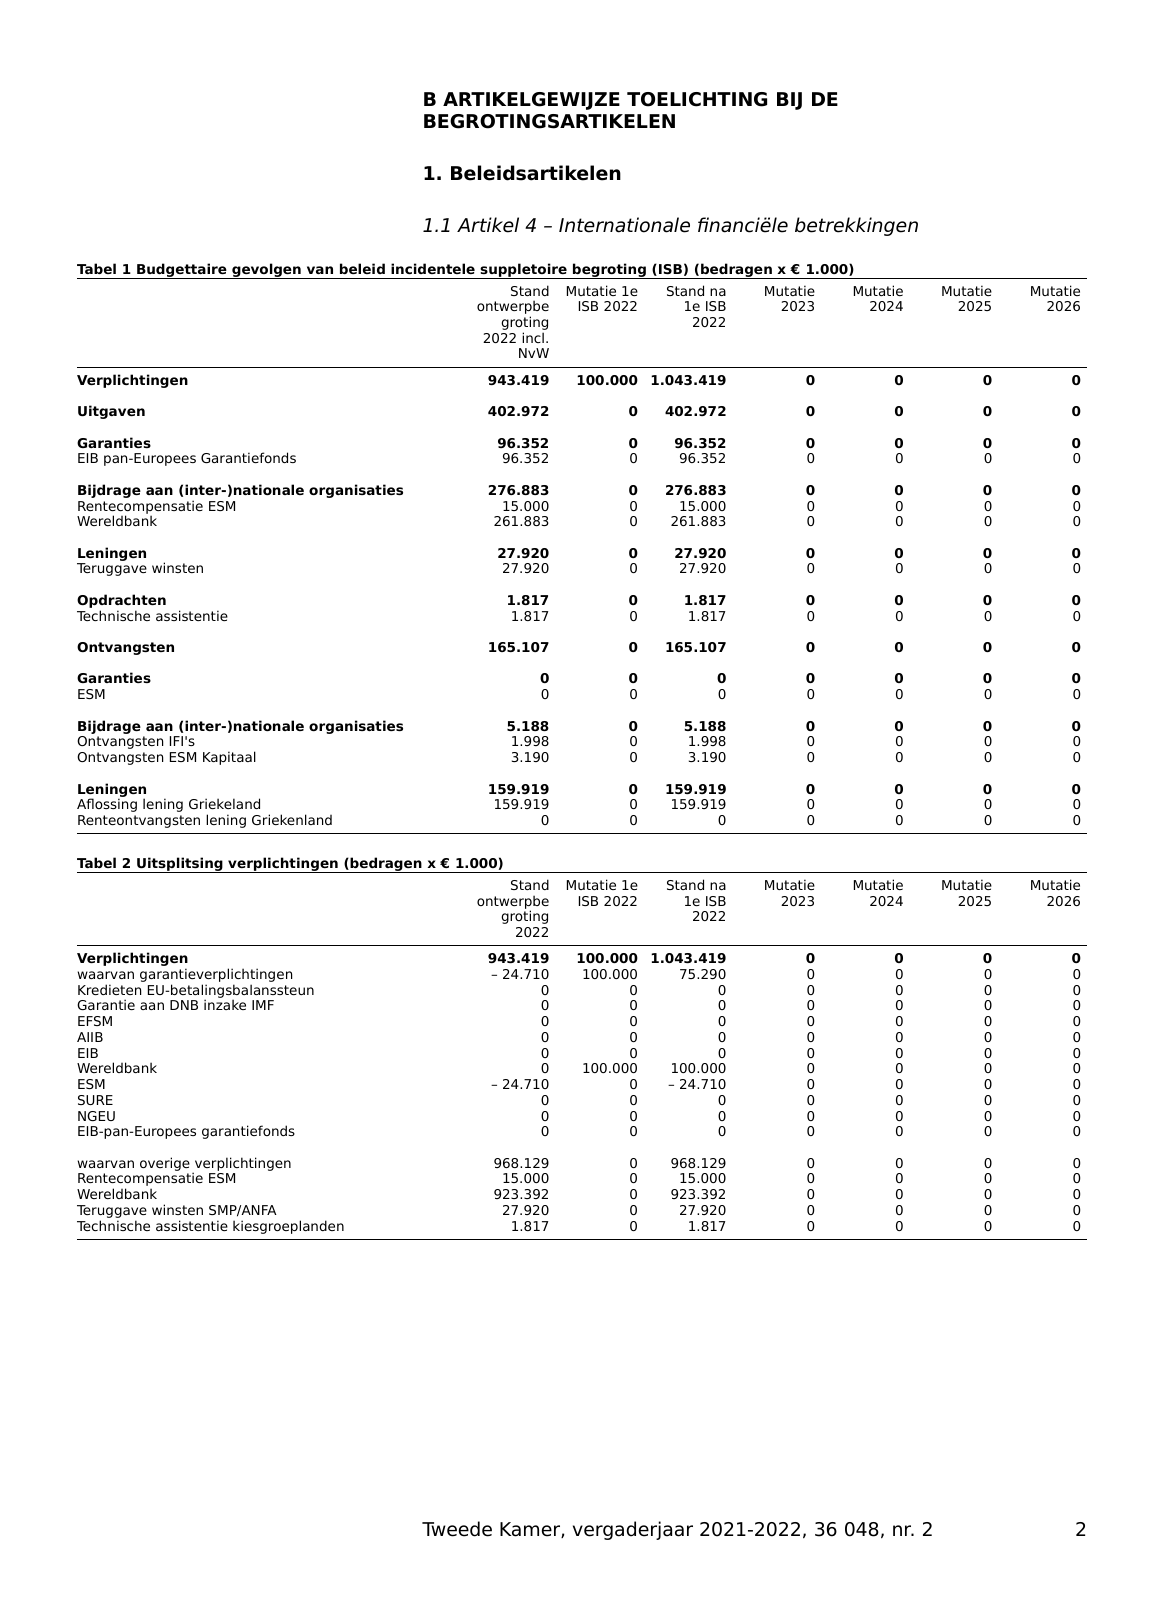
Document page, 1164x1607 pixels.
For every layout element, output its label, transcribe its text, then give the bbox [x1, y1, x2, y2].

table_cell [77, 467, 466, 483]
table_cell [77, 577, 466, 593]
table_cell 0 [909, 998, 998, 1014]
table_cell 0 [909, 813, 998, 833]
table_cell 0 [555, 1077, 644, 1093]
table_cell EIB-pan-Europees garantiefonds [77, 1124, 466, 1140]
table_cell 0 [909, 687, 998, 703]
table_cell waarvan garantieverplichtingen [77, 967, 466, 982]
table_cell 0 [909, 1124, 998, 1140]
table_cell Stand na 1e ISB 2022 [644, 873, 732, 945]
table_cell 0 [909, 483, 998, 498]
table_cell 0 [732, 1045, 821, 1061]
table_cell [644, 703, 732, 718]
table_cell [466, 703, 555, 718]
table_cell [555, 577, 644, 593]
table_cell [821, 766, 909, 781]
table_cell 0 [555, 813, 644, 833]
table_cell 0 [466, 813, 555, 833]
table_cell Aflossing lening Griekeland [77, 797, 466, 813]
table_cell 0 [466, 1093, 555, 1108]
table_cell 0 [998, 1156, 1087, 1171]
table_cell 0 [909, 561, 998, 577]
table_cell 0 [998, 750, 1087, 766]
table_cell 402.972 [644, 404, 732, 420]
table_cell 0 [555, 1093, 644, 1108]
table_cell 0 [732, 1030, 821, 1045]
table_cell [644, 766, 732, 781]
table_cell 1.817 [644, 1219, 732, 1239]
table_cell 0 [998, 781, 1087, 797]
table_cell Mutatie 2024 [821, 873, 909, 945]
table_cell 0 [732, 1061, 821, 1077]
table_cell 0 [466, 671, 555, 687]
table_cell 0 [732, 734, 821, 750]
table_cell 0 [644, 983, 732, 998]
table_cell 0 [644, 671, 732, 687]
table_cell 0 [555, 514, 644, 530]
table_cell 0 [821, 514, 909, 530]
table_cell [77, 656, 466, 671]
table_cell ESM [77, 687, 466, 703]
table_cell 0 [555, 609, 644, 624]
table_cell [77, 388, 466, 404]
table_cell 0 [466, 1124, 555, 1140]
table_cell 0 [732, 1124, 821, 1140]
table_cell [998, 766, 1087, 781]
table_cell [732, 577, 821, 593]
table_cell 0 [998, 1045, 1087, 1061]
table_cell Opdrachten [77, 593, 466, 608]
table_cell 943.419 [466, 946, 555, 967]
table_cell [466, 624, 555, 640]
table_cell Mutatie 2026 [998, 873, 1087, 945]
table_cell 0 [909, 1061, 998, 1077]
table_cell 0 [998, 368, 1087, 388]
table_cell 0 [909, 671, 998, 687]
table_cell 0 [821, 983, 909, 998]
table_cell 0 [998, 561, 1087, 577]
table_cell 0 [909, 451, 998, 467]
table_cell 1.043.419 [644, 368, 732, 388]
table_cell 0 [732, 781, 821, 797]
table_cell 0 [644, 1045, 732, 1061]
table_cell NGEU [77, 1108, 466, 1124]
table_cell 0 [998, 734, 1087, 750]
table_cell [555, 420, 644, 435]
table_cell [821, 467, 909, 483]
table_cell 0 [555, 1124, 644, 1140]
table_cell 0 [821, 781, 909, 797]
table_cell 0 [909, 1171, 998, 1187]
table_cell 0 [998, 797, 1087, 813]
table_cell 0 [909, 1014, 998, 1030]
table_cell 0 [909, 946, 998, 967]
table_cell 0 [998, 671, 1087, 687]
table_cell 0 [821, 435, 909, 451]
table_cell 0 [466, 983, 555, 998]
table_cell 0 [821, 593, 909, 608]
table_cell 0 [998, 514, 1087, 530]
table_cell 0 [998, 609, 1087, 624]
table_cell 27.920 [466, 561, 555, 577]
table_cell [555, 656, 644, 671]
table_cell [77, 624, 466, 640]
table_cell 0 [555, 593, 644, 608]
table_cell Leningen [77, 781, 466, 797]
table_cell 0 [555, 483, 644, 498]
table_cell 0 [909, 1077, 998, 1093]
table_cell 0 [555, 451, 644, 467]
table_cell 0 [821, 1187, 909, 1203]
table_cell 0 [644, 813, 732, 833]
table_cell 96.352 [466, 435, 555, 451]
table_cell [466, 766, 555, 781]
table_cell 5.188 [644, 719, 732, 734]
table_cell EIB pan-Europees Garantiefonds [77, 451, 466, 467]
table_cell [909, 1140, 998, 1156]
table_cell 0 [555, 1045, 644, 1061]
table_cell [732, 656, 821, 671]
table_cell 0 [998, 983, 1087, 998]
table_cell 0 [821, 750, 909, 766]
table_cell AIIB [77, 1030, 466, 1045]
table_cell [821, 530, 909, 546]
table_cell [821, 1140, 909, 1156]
table_cell Leningen [77, 546, 466, 561]
table_cell 0 [821, 451, 909, 467]
table_cell 0 [644, 998, 732, 1014]
table_cell 0 [466, 1061, 555, 1077]
table_cell [644, 530, 732, 546]
table_cell 0 [732, 671, 821, 687]
table_cell [732, 420, 821, 435]
table_cell 27.920 [644, 546, 732, 561]
table_cell [644, 656, 732, 671]
table_cell [644, 467, 732, 483]
table_cell [998, 577, 1087, 593]
table_cell 96.352 [466, 451, 555, 467]
table_cell 0 [821, 561, 909, 577]
table_cell 0 [644, 687, 732, 703]
subtitle B ARTIKELGEWIJZE TOELICHTING BIJ DE BEGROTINGSARTIKELEN [422, 89, 1087, 133]
subtitle 1.1 Artikel 4 – Internationale financiële betrekkingen [422, 215, 1087, 237]
table_cell 0 [732, 593, 821, 608]
table_cell 159.919 [466, 797, 555, 813]
table_cell 0 [909, 719, 998, 734]
table_cell 1.998 [644, 734, 732, 750]
table_cell 0 [732, 451, 821, 467]
table_cell [909, 766, 998, 781]
table_cell 0 [466, 1014, 555, 1030]
table_cell 0 [644, 1108, 732, 1124]
table_cell 0 [998, 404, 1087, 420]
table_cell 0 [909, 609, 998, 624]
table_cell 27.920 [644, 1203, 732, 1218]
table_cell [909, 577, 998, 593]
table_cell 0 [998, 813, 1087, 833]
table_cell 159.919 [466, 781, 555, 797]
table_cell 0 [821, 404, 909, 420]
table_cell 0 [998, 1203, 1087, 1218]
table_cell [644, 420, 732, 435]
table_cell 0 [732, 750, 821, 766]
table_cell 0 [821, 546, 909, 561]
table_cell 0 [732, 561, 821, 577]
table_header Tabel 1 Budgettaire gevolgen van beleid incidentele suppletoire begroting (ISB) (bedragen x € 1.000) [77, 262, 1087, 278]
table_cell 0 [644, 1124, 732, 1140]
table_cell 0 [732, 404, 821, 420]
table_cell Rentecompensatie ESM [77, 1171, 466, 1187]
table_cell [909, 420, 998, 435]
table_cell 0 [466, 1108, 555, 1124]
table_cell [732, 467, 821, 483]
table_cell 100.000 [555, 368, 644, 388]
subtitle 1. Beleidsartikelen [422, 163, 1087, 185]
table_cell Wereldbank [77, 1061, 466, 1077]
table_cell 1.043.419 [644, 946, 732, 967]
table_cell 0 [909, 1093, 998, 1108]
table_cell 0 [821, 1077, 909, 1093]
table_cell 0 [555, 1171, 644, 1187]
table_cell 100.000 [644, 1061, 732, 1077]
table_cell 159.919 [644, 797, 732, 813]
table_cell 0 [909, 593, 998, 608]
table_cell 165.107 [466, 640, 555, 656]
table_cell 0 [821, 946, 909, 967]
table_cell [466, 467, 555, 483]
table_cell 0 [732, 967, 821, 982]
table_cell [732, 388, 821, 404]
table_cell 27.920 [466, 546, 555, 561]
table_cell 0 [555, 435, 644, 451]
table_cell 0 [555, 734, 644, 750]
table_cell 968.129 [644, 1156, 732, 1171]
table_cell waarvan overige verplichtingen [77, 1156, 466, 1171]
table_cell Rentecompensatie ESM [77, 498, 466, 514]
table_cell 0 [732, 1187, 821, 1203]
table_cell EIB [77, 1045, 466, 1061]
table_cell [821, 624, 909, 640]
table_cell 0 [909, 1203, 998, 1218]
table_cell 0 [732, 1014, 821, 1030]
table_cell 0 [909, 435, 998, 451]
table_cell 1.817 [644, 609, 732, 624]
table_cell 923.392 [466, 1187, 555, 1203]
table_cell 0 [821, 1045, 909, 1061]
table_cell [644, 577, 732, 593]
table_cell [77, 703, 466, 718]
table_cell 0 [821, 1156, 909, 1171]
table_cell 0 [821, 734, 909, 750]
table_cell Mutatie 2023 [732, 873, 821, 945]
table_cell 15.000 [644, 498, 732, 514]
table_cell [909, 388, 998, 404]
table_cell [555, 1140, 644, 1156]
table_cell [77, 279, 466, 367]
table_cell [909, 656, 998, 671]
table_cell 100.000 [555, 967, 644, 982]
table_cell [77, 873, 466, 945]
table_cell 0 [998, 1108, 1087, 1124]
table_cell 0 [555, 561, 644, 577]
table_cell 0 [732, 1093, 821, 1108]
table_cell 0 [555, 719, 644, 734]
table_cell 0 [555, 404, 644, 420]
table_cell 0 [555, 797, 644, 813]
table_cell Wereldbank [77, 514, 466, 530]
table_cell 0 [821, 640, 909, 656]
table_cell 0 [821, 1014, 909, 1030]
table_cell 0 [732, 1156, 821, 1171]
table_cell [821, 388, 909, 404]
table_cell 0 [909, 546, 998, 561]
table_cell [909, 530, 998, 546]
table_cell 0 [998, 1171, 1087, 1187]
table_cell Stand na 1e ISB 2022 [644, 279, 732, 367]
table_cell 261.883 [466, 514, 555, 530]
table_cell Ontvangsten [77, 640, 466, 656]
table_cell 0 [821, 483, 909, 498]
table_cell 968.129 [466, 1156, 555, 1171]
table_cell 0 [821, 687, 909, 703]
table_cell 0 [555, 1014, 644, 1030]
table_cell 0 [909, 967, 998, 982]
table_cell [732, 624, 821, 640]
table_cell 75.290 [644, 967, 732, 982]
table_cell Ontvangsten ESM Kapitaal [77, 750, 466, 766]
table_cell 0 [998, 1061, 1087, 1077]
table_cell 0 [909, 1045, 998, 1061]
table_cell 0 [909, 781, 998, 797]
table_cell Garanties [77, 671, 466, 687]
table_cell 0 [821, 368, 909, 388]
table_cell [466, 420, 555, 435]
table_cell [555, 388, 644, 404]
table_cell 0 [555, 640, 644, 656]
table_header Tabel 2 Uitsplitsing verplichtingen (bedragen x € 1.000) [77, 856, 1087, 872]
table_cell 261.883 [644, 514, 732, 530]
table_cell 0 [998, 1093, 1087, 1108]
table_cell Mutatie 1e ISB 2022 [555, 279, 644, 367]
table_cell Bijdrage aan (inter-)nationale organisaties [77, 719, 466, 734]
table_cell [909, 703, 998, 718]
table_cell 0 [909, 514, 998, 530]
table_cell 0 [998, 1219, 1087, 1239]
table_cell [998, 1140, 1087, 1156]
table_cell [77, 1140, 466, 1156]
table_cell 5.188 [466, 719, 555, 734]
table_cell 0 [555, 998, 644, 1014]
table_cell 0 [732, 946, 821, 967]
table_cell [732, 1140, 821, 1156]
table_cell 0 [555, 1156, 644, 1171]
table_cell 1.817 [466, 1219, 555, 1239]
table_cell [732, 766, 821, 781]
table_cell 276.883 [466, 483, 555, 498]
table_cell 27.920 [466, 1203, 555, 1218]
table_cell Technische assistentie [77, 609, 466, 624]
table_cell 0 [998, 498, 1087, 514]
table_cell Technische assistentie kiesgroeplanden [77, 1219, 466, 1239]
table_cell 0 [998, 451, 1087, 467]
table_cell 0 [998, 719, 1087, 734]
table_cell 0 [644, 1030, 732, 1045]
table_cell 0 [821, 813, 909, 833]
table_cell 0 [821, 498, 909, 514]
table_cell 0 [821, 1030, 909, 1045]
table_cell [77, 420, 466, 435]
table_cell [555, 530, 644, 546]
table_cell 0 [555, 687, 644, 703]
table_cell – 24.710 [644, 1077, 732, 1093]
table_cell 15.000 [644, 1171, 732, 1187]
table_cell 402.972 [466, 404, 555, 420]
table_cell 0 [555, 546, 644, 561]
table_cell 15.000 [466, 1171, 555, 1187]
table_cell 100.000 [555, 946, 644, 967]
table_cell Verplichtingen [77, 946, 466, 967]
table_cell Teruggave winsten [77, 561, 466, 577]
table_cell 0 [732, 1108, 821, 1124]
table_cell EFSM [77, 1014, 466, 1030]
table_cell SURE [77, 1093, 466, 1108]
table_cell 0 [821, 1108, 909, 1124]
table_cell [909, 467, 998, 483]
table_cell 0 [732, 609, 821, 624]
table_cell 0 [466, 1045, 555, 1061]
table_cell 0 [998, 483, 1087, 498]
table_cell [555, 467, 644, 483]
table_cell 0 [821, 1219, 909, 1239]
table_cell 1.817 [466, 593, 555, 608]
table_cell 1.817 [644, 593, 732, 608]
table_cell 159.919 [644, 781, 732, 797]
table_cell Mutatie 2026 [998, 279, 1087, 367]
table_cell 1.817 [466, 609, 555, 624]
table_cell Mutatie 2025 [909, 873, 998, 945]
table_cell 0 [644, 1014, 732, 1030]
table_cell 0 [909, 750, 998, 766]
table_cell 0 [821, 671, 909, 687]
table_cell 0 [732, 1219, 821, 1239]
table_cell 0 [555, 1219, 644, 1239]
table_cell 0 [466, 687, 555, 703]
table_cell [998, 656, 1087, 671]
table_cell Mutatie 2025 [909, 279, 998, 367]
table_cell Uitgaven [77, 404, 466, 420]
table_cell [466, 530, 555, 546]
table_cell ESM [77, 1077, 466, 1093]
table_cell 0 [466, 998, 555, 1014]
table_cell Bijdrage aan (inter-)nationale organisaties [77, 483, 466, 498]
table_cell 1.998 [466, 734, 555, 750]
table_cell 0 [909, 1156, 998, 1171]
table_cell [77, 766, 466, 781]
table_cell 165.107 [644, 640, 732, 656]
table_cell 0 [821, 967, 909, 982]
table_cell 0 [998, 967, 1087, 982]
table_cell 0 [732, 998, 821, 1014]
table_cell Garanties [77, 435, 466, 451]
table_cell Stand ontwerpbegroting 2022 [466, 873, 555, 945]
table_cell [998, 530, 1087, 546]
table_cell [998, 420, 1087, 435]
table_cell 27.920 [644, 561, 732, 577]
table_cell 0 [821, 1203, 909, 1218]
table_cell 0 [821, 998, 909, 1014]
table_cell [466, 1140, 555, 1156]
table_cell [821, 577, 909, 593]
table_cell 0 [909, 797, 998, 813]
table_cell 0 [555, 983, 644, 998]
table_cell Stand ontwerpbegroting 2022 incl. NvW [466, 279, 555, 367]
table_cell 0 [998, 1124, 1087, 1140]
table_cell 0 [732, 1171, 821, 1187]
table_cell 15.000 [466, 498, 555, 514]
table_cell 0 [732, 719, 821, 734]
table_cell [998, 624, 1087, 640]
table_cell 0 [732, 483, 821, 498]
table_cell 3.190 [644, 750, 732, 766]
table_cell 0 [732, 983, 821, 998]
table_cell 0 [732, 435, 821, 451]
table_cell 0 [644, 1093, 732, 1108]
table_cell 0 [732, 687, 821, 703]
table_cell 276.883 [644, 483, 732, 498]
table_cell [644, 388, 732, 404]
table_cell 0 [909, 1030, 998, 1045]
table_cell 0 [998, 435, 1087, 451]
table_cell [821, 703, 909, 718]
table_cell 0 [909, 983, 998, 998]
table_cell Mutatie 2023 [732, 279, 821, 367]
table_cell Teruggave winsten SMP/ANFA [77, 1203, 466, 1218]
table_cell [466, 656, 555, 671]
table_cell 0 [732, 546, 821, 561]
table_cell 0 [732, 368, 821, 388]
table_cell – 24.710 [466, 1077, 555, 1093]
table_cell 0 [998, 1014, 1087, 1030]
table_cell 0 [555, 781, 644, 797]
table_cell 0 [909, 368, 998, 388]
table_cell 0 [909, 404, 998, 420]
table_cell [998, 467, 1087, 483]
table_cell [644, 624, 732, 640]
table_cell 0 [998, 640, 1087, 656]
table_cell 0 [909, 498, 998, 514]
table_cell [555, 703, 644, 718]
table_cell 96.352 [644, 451, 732, 467]
table_cell 0 [998, 593, 1087, 608]
table_cell 0 [555, 498, 644, 514]
table_cell 3.190 [466, 750, 555, 766]
table_cell [821, 656, 909, 671]
table_cell Ontvangsten IFI's [77, 734, 466, 750]
table_cell [732, 703, 821, 718]
table_cell 0 [732, 640, 821, 656]
table_cell 0 [732, 1203, 821, 1218]
table_cell Garantie aan DNB inzake IMF [77, 998, 466, 1014]
table_cell Wereldbank [77, 1187, 466, 1203]
table_cell [909, 624, 998, 640]
table_cell 0 [998, 1030, 1087, 1045]
table_cell 0 [821, 1171, 909, 1187]
table_cell 0 [555, 1187, 644, 1203]
table_cell 0 [998, 1077, 1087, 1093]
table_cell Mutatie 2024 [821, 279, 909, 367]
table_cell 0 [821, 797, 909, 813]
table_cell Mutatie 1e ISB 2022 [555, 873, 644, 945]
table_cell 0 [466, 1030, 555, 1045]
table_cell 0 [555, 671, 644, 687]
table_cell [77, 530, 466, 546]
table_cell 0 [998, 546, 1087, 561]
table_cell 0 [821, 719, 909, 734]
table_cell Kredieten EU-betalingsbalanssteun [77, 983, 466, 998]
table_cell [998, 703, 1087, 718]
table_cell 0 [821, 1124, 909, 1140]
table_cell 0 [909, 640, 998, 656]
table_cell 0 [998, 1187, 1087, 1203]
table_cell 0 [909, 1108, 998, 1124]
table_cell 923.392 [644, 1187, 732, 1203]
table_cell 0 [732, 797, 821, 813]
table_cell – 24.710 [466, 967, 555, 982]
table_cell 0 [821, 1093, 909, 1108]
table_cell 943.419 [466, 368, 555, 388]
table_cell 0 [909, 1219, 998, 1239]
table_cell 0 [821, 609, 909, 624]
table_cell Verplichtingen [77, 368, 466, 388]
table_cell 0 [555, 1203, 644, 1218]
table_cell [821, 420, 909, 435]
table_cell 0 [555, 1108, 644, 1124]
table_cell 0 [732, 498, 821, 514]
table_cell 0 [821, 1061, 909, 1077]
table_cell 96.352 [644, 435, 732, 451]
table_cell 100.000 [555, 1061, 644, 1077]
table_cell 0 [732, 813, 821, 833]
table_cell 0 [732, 514, 821, 530]
table_cell [555, 624, 644, 640]
table_cell [466, 577, 555, 593]
table_cell 0 [998, 946, 1087, 967]
table_cell 0 [909, 734, 998, 750]
table_cell [555, 766, 644, 781]
table_cell [998, 388, 1087, 404]
table_cell [732, 530, 821, 546]
table_cell 0 [909, 1187, 998, 1203]
table_cell [466, 388, 555, 404]
table_cell 0 [732, 1077, 821, 1093]
table_cell 0 [998, 998, 1087, 1014]
table_cell Renteontvangsten lening Griekenland [77, 813, 466, 833]
table_cell [644, 1140, 732, 1156]
table_cell 0 [998, 687, 1087, 703]
table_cell 0 [555, 1030, 644, 1045]
table_cell 0 [555, 750, 644, 766]
